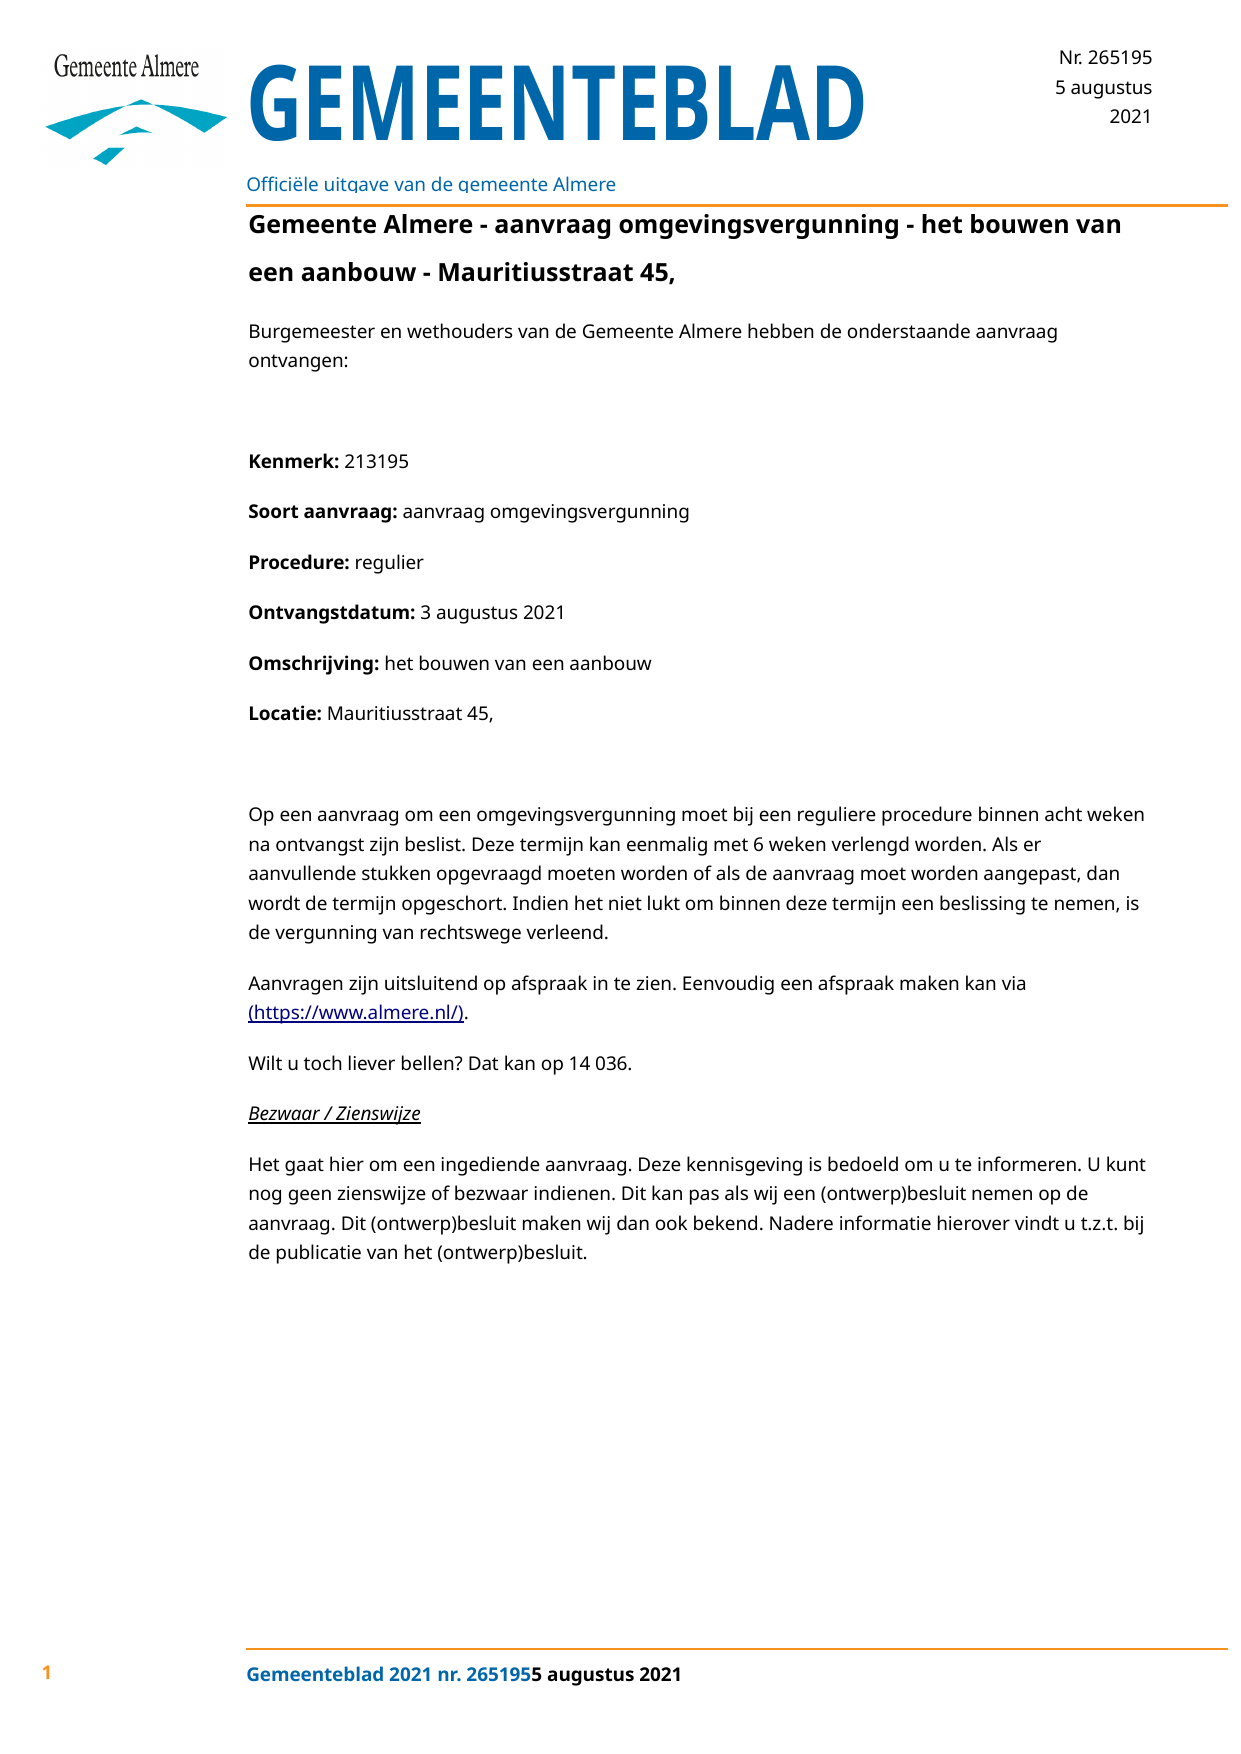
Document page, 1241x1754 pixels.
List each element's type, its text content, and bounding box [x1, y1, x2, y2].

text Omschrijving: het bouwen van een aanbouw [248, 650, 1152, 676]
text Kenmerk: 213195 [248, 448, 1152, 474]
text Soort aanvraag: aanvraag omgevingsvergunning [248, 499, 1152, 524]
text Gemeente Almere - aanvraag omgevingsvergunning - het bouwen van een aanbouw - Mauritiusstraat 45, [248, 207, 1152, 288]
text Bezwaar / Zienswijze [248, 1100, 1152, 1126]
text Procedure: regulier [248, 549, 1152, 575]
text Wilt u toch liever bellen? Dat kan op 14 036. [248, 1050, 1152, 1076]
text Op een aanvraag om een omgevingsvergunning moet bij een reguliere procedure binnen acht weken na ontvangst zijn beslist. Deze termijn kan eenmalig met 6 weken verlengd worden. Als er aanvullende stukken opgevraagd moeten worden of als de aanvraag moet worden aangepast, dan wordt de termijn opgeschort. Indien het niet lukt om binnen deze termijn een beslissing te nemen, is de vergunning van rechtswege verleend. [248, 801, 1152, 945]
picture [41, 47, 231, 172]
text Burgemeester en wethouders van de Gemeente Almere hebben de onderstaande aanvraag ontvangen: [248, 318, 1152, 373]
text Het gaat hier om een ingediende aanvraag. Deze kennisgeving is bedoeld om u te informeren. U kunt nog geen zienswijze of bezwaar indienen. Dit kan pas als wij een (ontwerp)besluit nemen op de aanvraag. Dit (ontwerp)besluit maken wij dan ook bekend. Nadere informatie hierover vindt u t.z.t. bij de publicatie van het (ontwerp)besluit. [248, 1151, 1152, 1265]
text Aanvragen zijn uitsluitend op afspraak in te zien. Eenvoudig een afspraak maken kan via (https://www.almere.nl/). [248, 970, 1152, 1025]
text Locatie: Mauritiusstraat 45, [248, 700, 1152, 726]
text Ontvangstdatum: 3 augustus 2021 [248, 599, 1152, 625]
